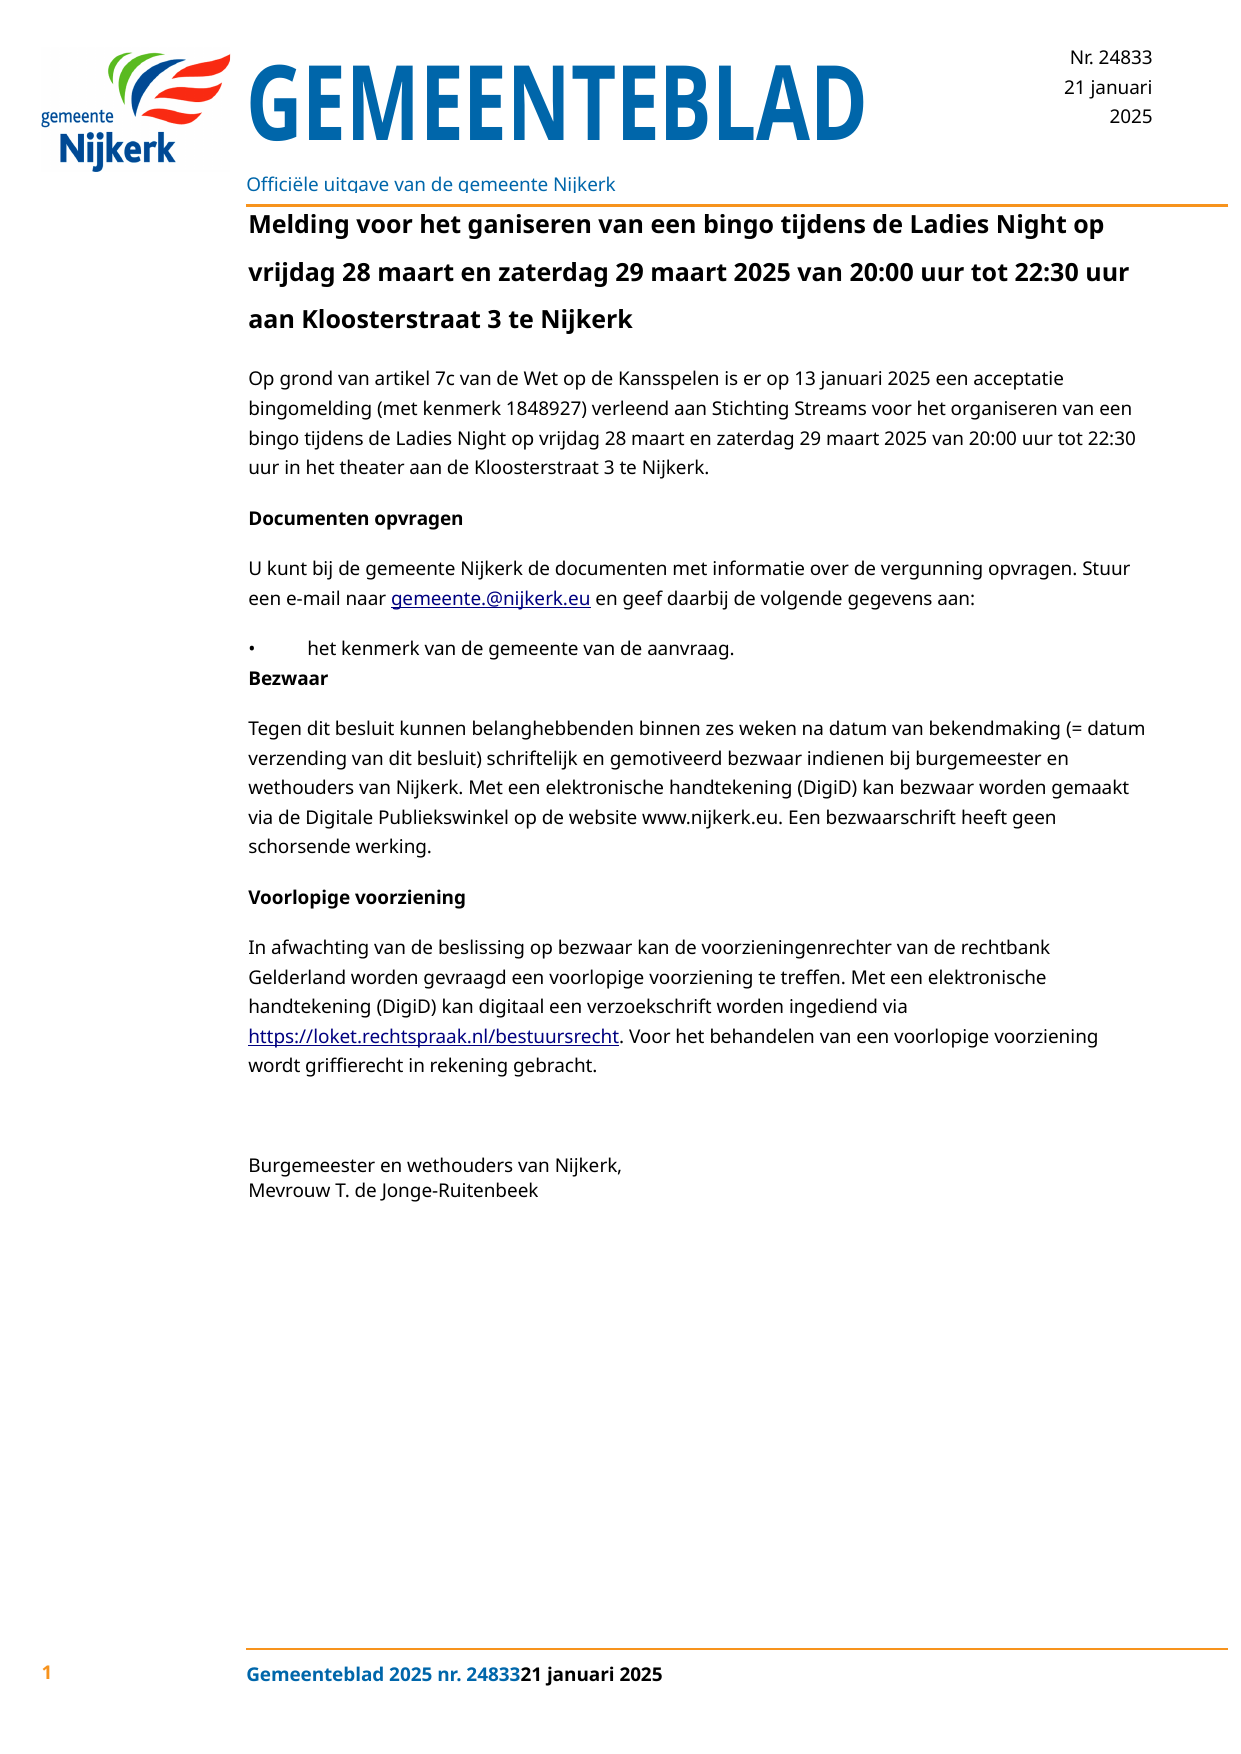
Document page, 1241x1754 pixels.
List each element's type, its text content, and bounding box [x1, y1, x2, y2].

text Bezwaar [248, 665, 1152, 690]
text Voorlopige voorziening [248, 884, 1152, 909]
text Documenten opvragen [248, 505, 1152, 530]
text Mevrouw T. de Jonge-Ruitenbeek [248, 1178, 1152, 1203]
text In afwachting van de beslissing op bezwaar kan de voorzieningenrechter van de rechtbank Gelderland worden gevraagd een voorlopige voorziening te treffen. Met een elektronische handtekening (DigiD) kan digitaal een verzoekschrift worden ingediend via https://loket.rechtspraak.nl/bestuursrecht. Voor het behandelen van een voorlopige voorziening wordt griffierecht in rekening gebracht. [248, 934, 1152, 1078]
picture [41, 47, 231, 172]
text Tegen dit besluit kunnen belanghebbenden binnen zes weken na datum van bekendmaking (= datum verzending van dit besluit) schriftelijk en gemotiveerd bezwaar indienen bij burgemeester en wethouders van Nijkerk. Met een elektronische handtekening (DigiD) kan bezwaar worden gemaakt via de Digitale Publiekswinkel op de website www.nijkerk.eu. Een bezwaarschrift heeft geen schorsende werking. [248, 715, 1152, 859]
text Op grond van artikel 7c van de Wet op de Kansspelen is er op 13 januari 2025 een acceptatie bingomelding (met kenmerk 1848927) verleend aan Stichting Streams voor het organiseren van een bingo tijdens de Ladies Night op vrijdag 28 maart en zaterdag 29 maart 2025 van 20:00 uur tot 22:30 uur in het theater aan de Kloosterstraat 3 te Nijkerk. [248, 366, 1152, 480]
text Melding voor het ganiseren van een bingo tijdens de Ladies Night op vrijdag 28 maart en zaterdag 29 maart 2025 van 20:00 uur tot 22:30 uur aan Kloosterstraat 3 te Nijkerk [248, 207, 1152, 336]
text U kunt bij de gemeente Nijkerk de documenten met informatie over de vergunning opvragen. Stuur een e-mail naar gemeente.@nijkerk.eu en geef daarbij de volgende gegevens aan: [248, 555, 1152, 610]
list het kenmerk van de gemeente van de aanvraag. [248, 635, 1152, 661]
text Burgemeester en wethouders van Nijkerk, [248, 1152, 1152, 1178]
